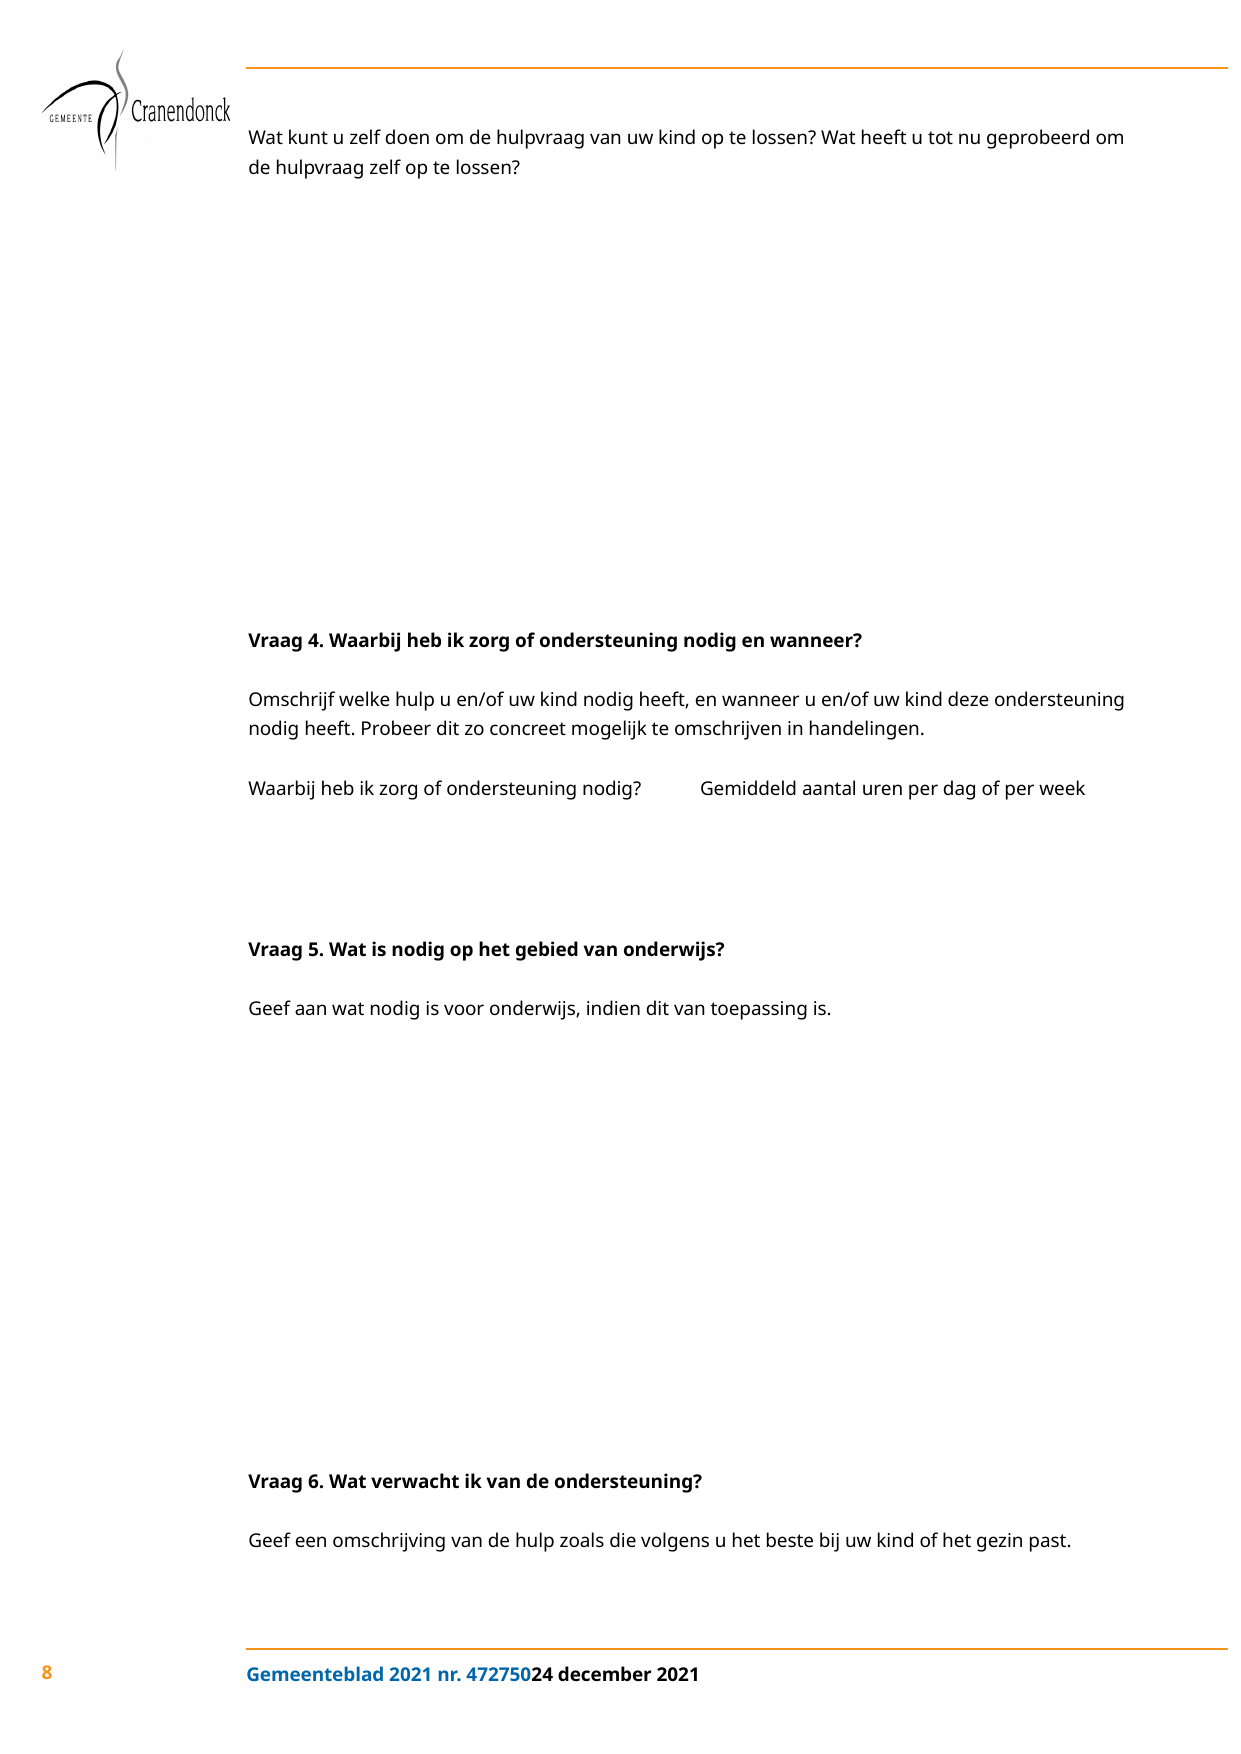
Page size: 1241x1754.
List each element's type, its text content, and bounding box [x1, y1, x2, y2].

text Vraag 5. Wat is nodig op het gebied van onderwijs? [248, 936, 1152, 962]
table_cell [700, 826, 1152, 852]
table_header Gemiddeld aantal uren per dag of per week [700, 775, 1152, 801]
text Vraag 4. Waarbij heb ik zorg of ondersteuning nodig en wanneer? [248, 627, 1152, 652]
table_cell [248, 852, 700, 878]
text Geef aan wat nodig is voor onderwijs, indien dit van toepassing is. [248, 995, 1152, 1021]
table_cell [700, 852, 1152, 878]
table_cell [248, 801, 700, 826]
table_cell [700, 878, 1152, 903]
text Vraag 6. Wat verwacht ik van de ondersteuning? [248, 1468, 1152, 1494]
table_cell [248, 878, 700, 903]
picture [41, 47, 231, 172]
table_cell [700, 801, 1152, 826]
table_header Waarbij heb ik zorg of ondersteuning nodig? [248, 775, 700, 801]
table_header [248, 1055, 1152, 1435]
table_header [248, 213, 1152, 594]
table_cell [248, 826, 700, 852]
text Geef een omschrijving van de hulp zoals die volgens u het beste bij uw kind of het gezin past. [248, 1527, 1152, 1553]
text Omschrijf welke hulp u en/of uw kind nodig heeft, en wanneer u en/of uw kind deze ondersteuning nodig heeft. Probeer dit zo concreet mogelijk te omschrijven in handelingen. [248, 686, 1152, 741]
text Wat kunt u zelf doen om de hulpvraag van uw kind op te lossen? Wat heeft u tot nu geprobeerd om de hulpvraag zelf op te lossen? [248, 124, 1152, 180]
